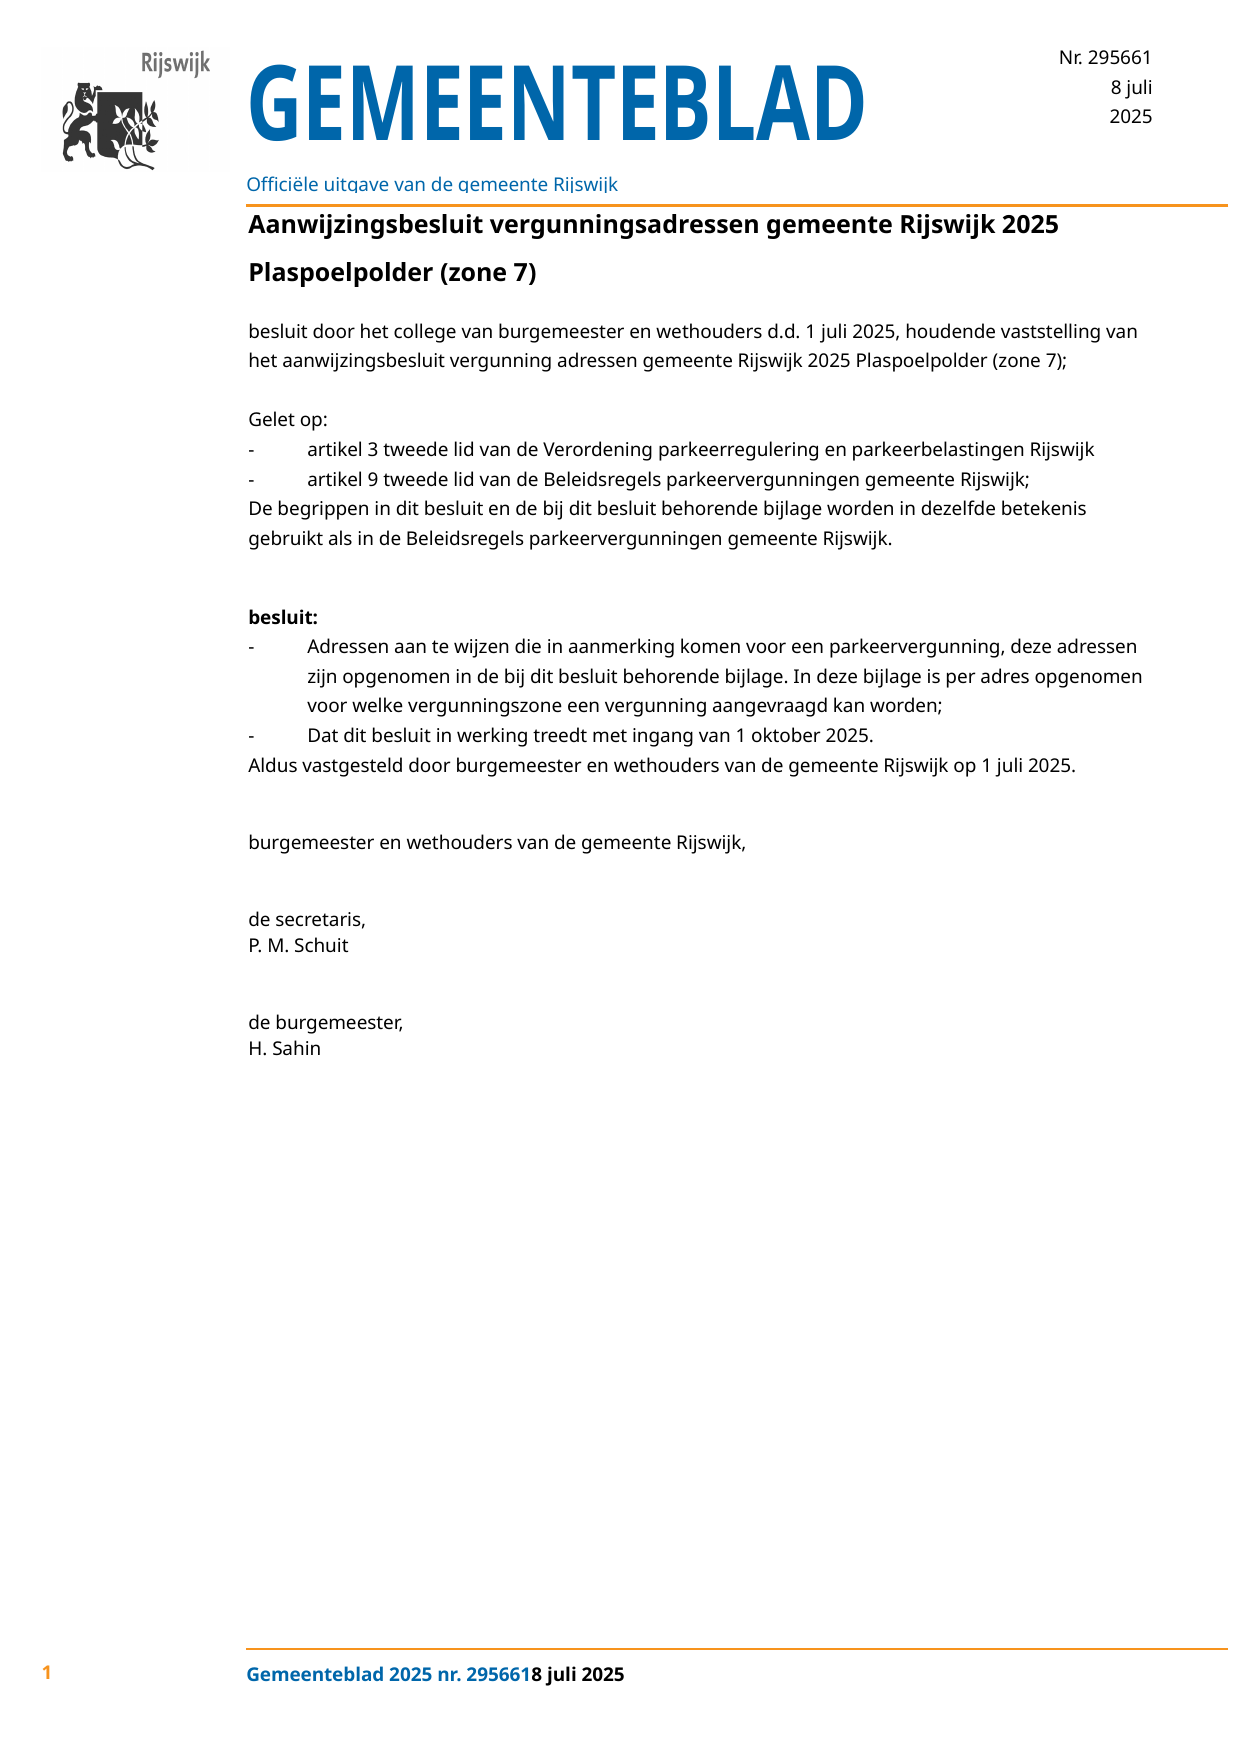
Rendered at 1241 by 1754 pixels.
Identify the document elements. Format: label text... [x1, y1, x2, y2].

text P. M. Schuit [248, 932, 1152, 958]
text Aldus vastgesteld door burgemeester en wethouders van de gemeente Rijswijk op 1 juli 2025. [248, 752, 1152, 777]
text De begrippen in dit besluit en de bij dit besluit behorende bijlage worden in dezelfde betekenis gebruikt als in de Beleidsregels parkeervergunningen gemeente Rijswijk. [248, 495, 1152, 551]
text burgemeester en wethouders van de gemeente Rijswijk, [248, 829, 1152, 855]
text H. Sahin [248, 1035, 1152, 1061]
text Gelet op: [248, 407, 1152, 432]
list Dat dit besluit in werking treedt met ingang van 1 oktober 2025. [248, 722, 1152, 748]
text de secretaris, [248, 906, 1152, 932]
list Adressen aan te wijzen die in aanmerking komen voor een parkeervergunning, deze adressen zijn opgenomen in de bij dit besluit behorende bijlage. In deze bijlage is per adres opgenomen voor welke vergunningszone een vergunning aangevraagd kan worden; [248, 633, 1152, 718]
text besluit: [248, 604, 1152, 629]
text de burgemeester, [248, 1009, 1152, 1035]
text besluit door het college van burgemeester en wethouders d.d. 1 juli 2025, houdende vaststelling van het aanwijzingsbesluit vergunning adressen gemeente Rijswijk 2025 Plaspoelpolder (zone 7); [248, 318, 1152, 373]
picture [41, 47, 231, 172]
list artikel 3 tweede lid van de Verordening parkeerregulering en parkeerbelastingen Rijswijk [248, 436, 1152, 462]
list artikel 9 tweede lid van de Beleidsregels parkeervergunningen gemeente Rijswijk; [248, 466, 1152, 492]
text Aanwijzingsbesluit vergunningsadressen gemeente Rijswijk 2025 Plaspoelpolder (zone 7) [248, 207, 1152, 288]
